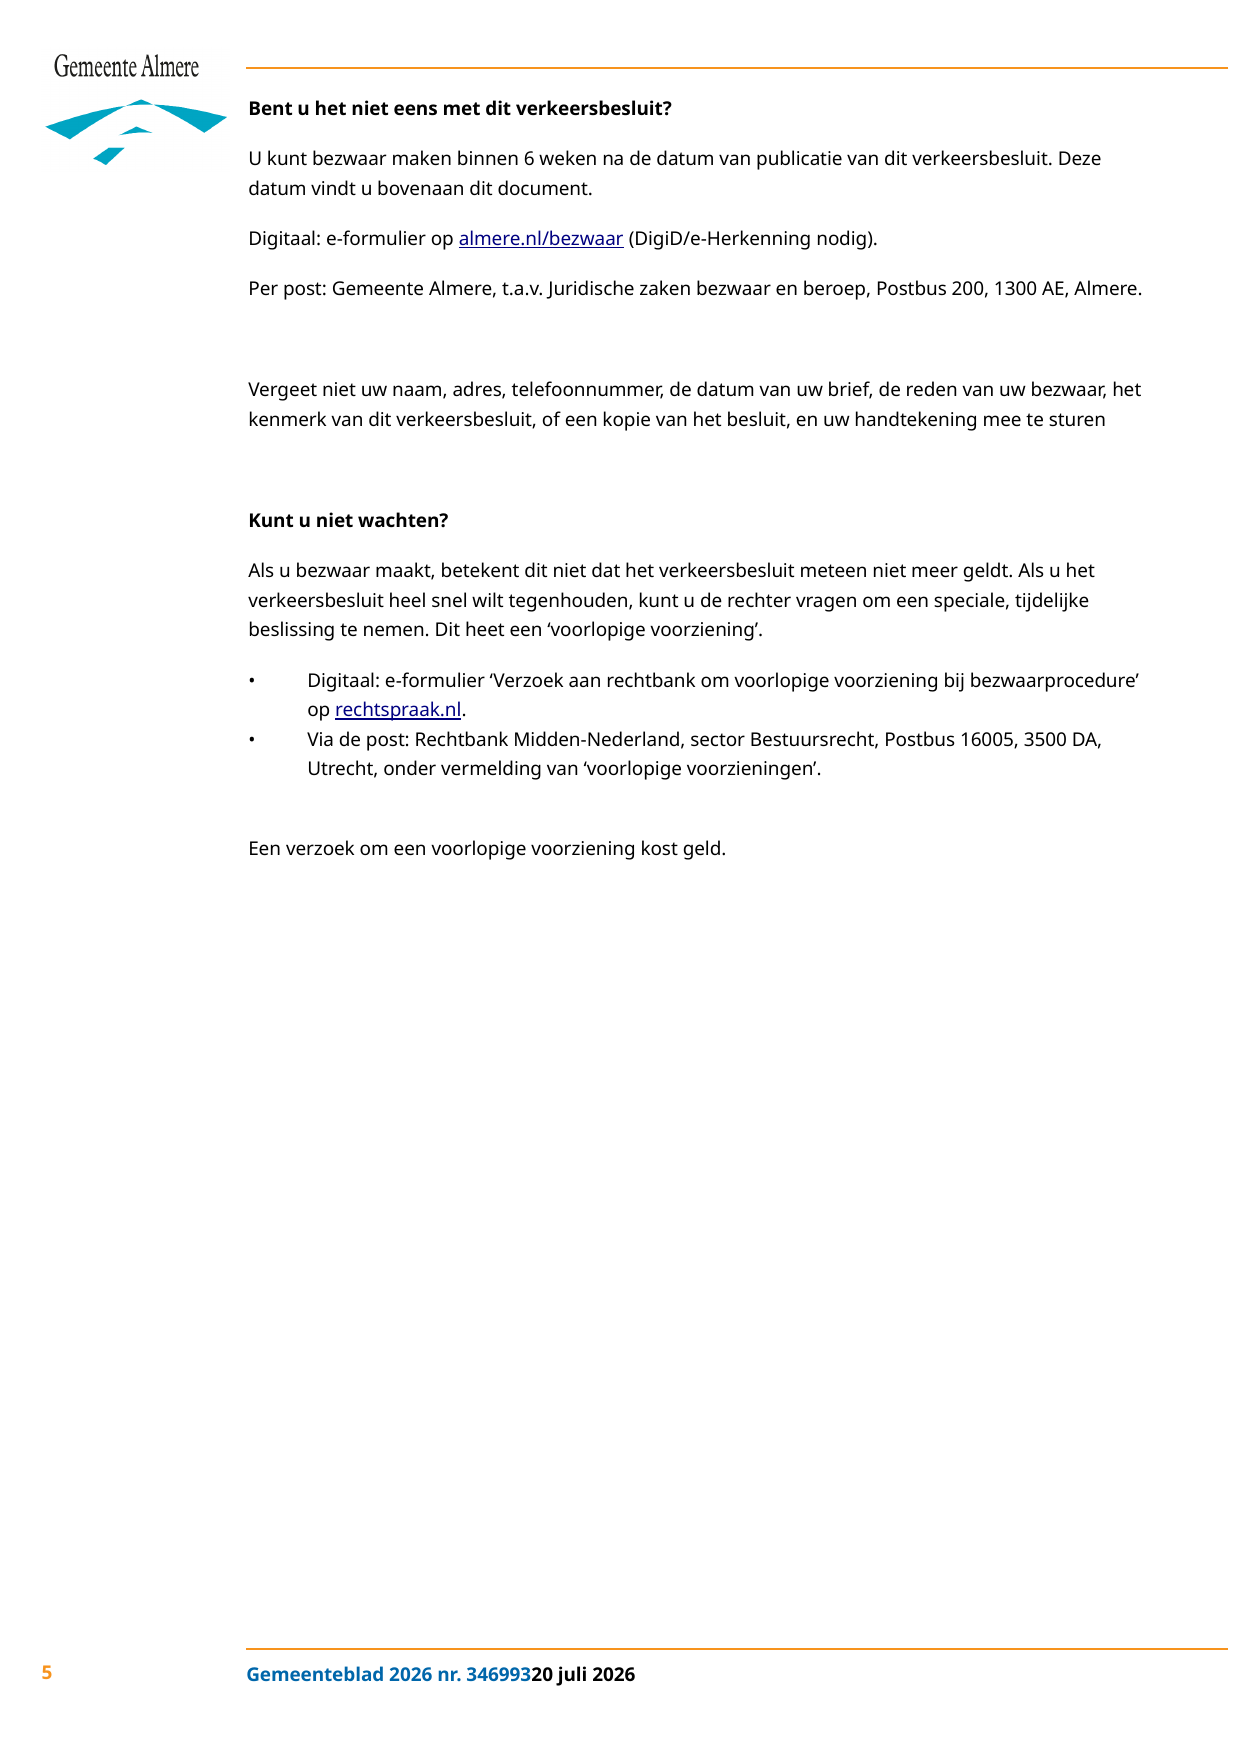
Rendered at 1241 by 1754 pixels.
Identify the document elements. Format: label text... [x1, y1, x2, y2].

picture [41, 47, 231, 172]
text U kunt bezwaar maken binnen 6 weken na de datum van publicatie van dit verkeersbesluit. Deze datum vindt u bovenaan dit document. [248, 145, 1152, 201]
text Als u bezwaar maakt, betekent dit niet dat het verkeersbesluit meteen niet meer geldt. Als u het verkeersbesluit heel snel wilt tegenhouden, kunt u de rechter vragen om een speciale, tijdelijke beslissing te nemen. Dit heet een ‘voorlopige voorziening’. [248, 557, 1152, 642]
text Digitaal: e-formulier op almere.nl/bezwaar (DigiD/e-Herkenning nodig). [248, 225, 1152, 251]
text Vergeet niet uw naam, adres, telefoonnummer, de datum van uw brief, de reden van uw bezwaar, het kenmerk van dit verkeersbesluit, of een kopie van het besluit, en uw handtekening mee te sturen [248, 376, 1152, 432]
text Bent u het niet eens met dit verkeersbesluit? [248, 95, 1152, 121]
text Per post: Gemeente Almere, t.a.v. Juridische zaken bezwaar en beroep, Postbus 200, 1300 AE, Almere. [248, 276, 1152, 301]
list Via de post: Rechtbank Midden-Nederland, sector Bestuursrecht, Postbus 16005, 3500 DA, Utrecht, onder vermelding van ‘voorlopige voorzieningen’. [248, 726, 1152, 781]
text Kunt u niet wachten? [248, 507, 1152, 533]
list Digitaal: e-formulier ‘Verzoek aan rechtbank om voorlopige voorziening bij bezwaarprocedure’ op rechtspraak.nl. [248, 667, 1152, 722]
text Een verzoek om een voorlopige voorziening kost geld. [248, 836, 1152, 861]
